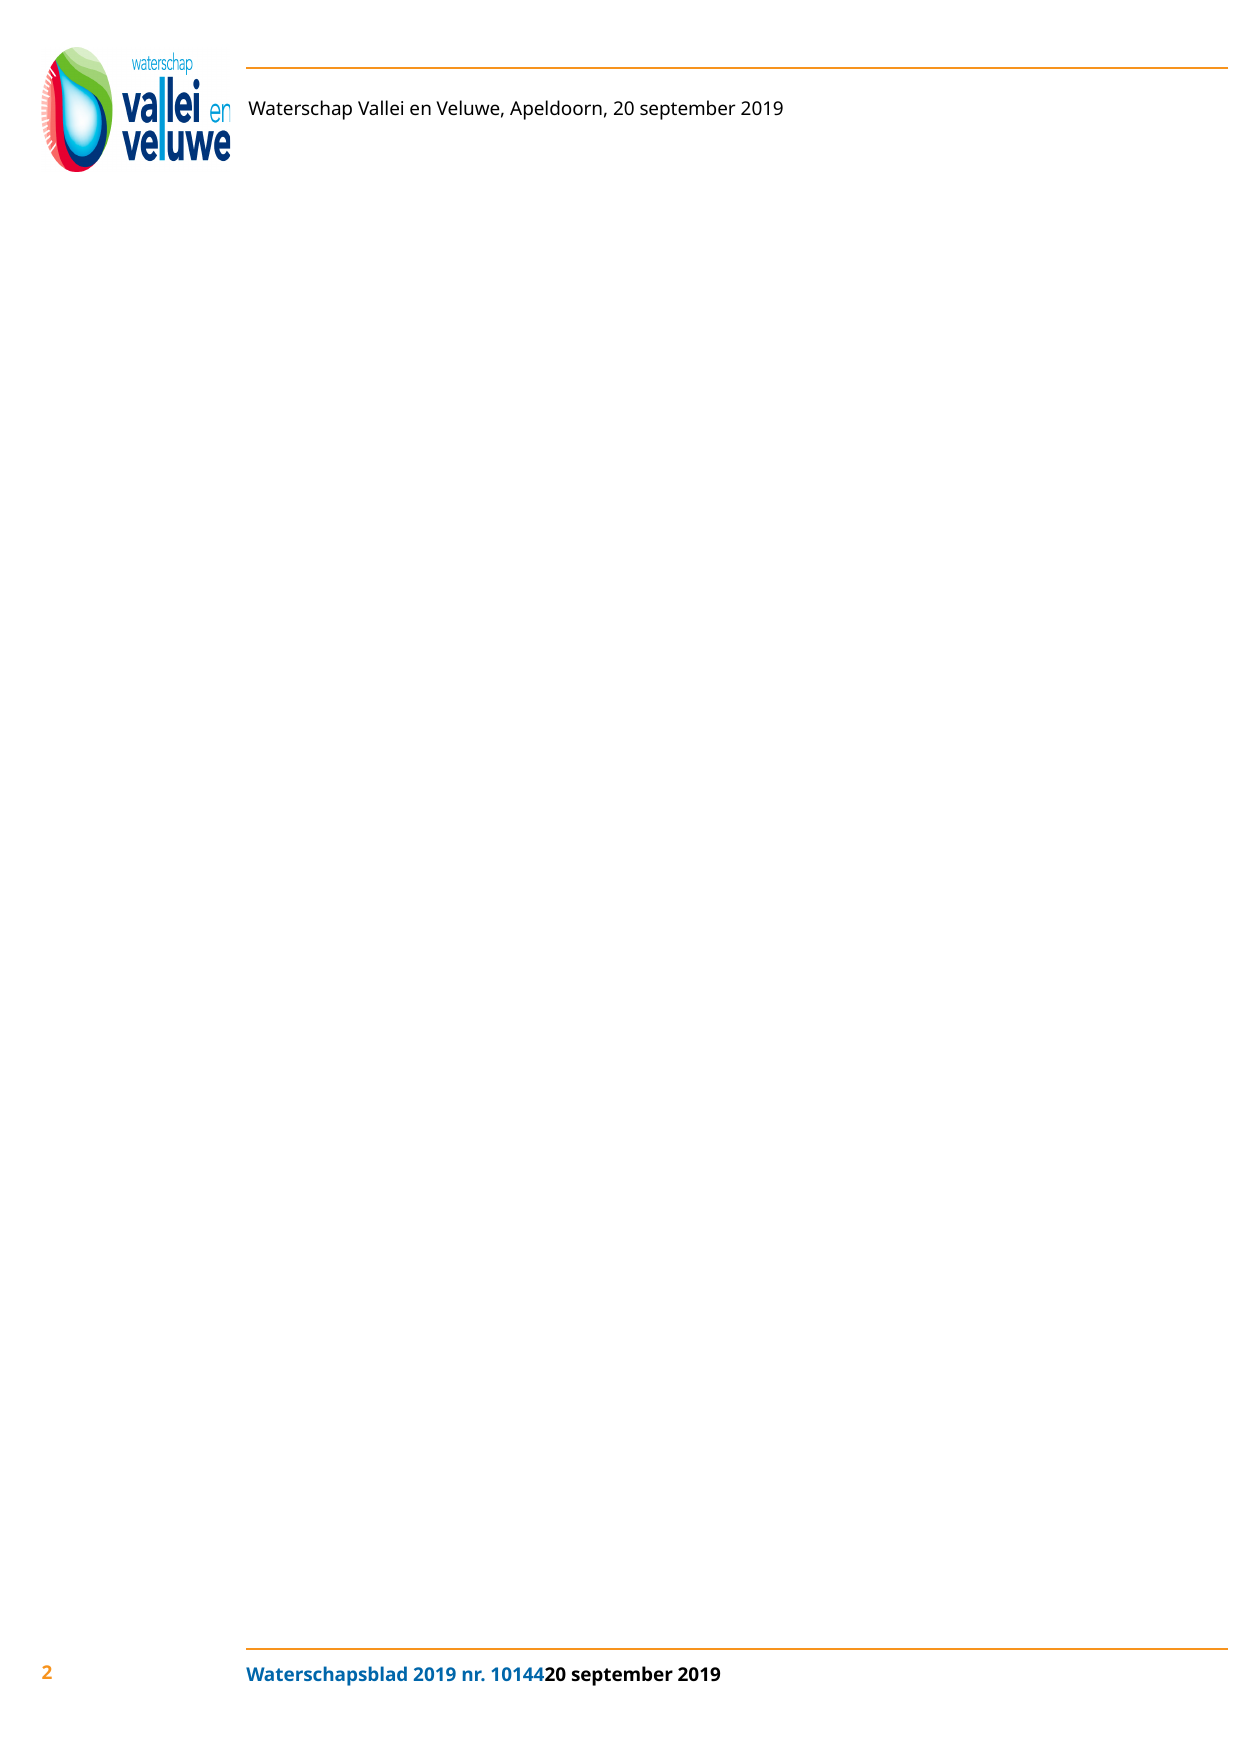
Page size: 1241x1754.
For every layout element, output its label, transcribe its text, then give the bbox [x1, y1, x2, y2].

picture [41, 47, 231, 172]
text Waterschap Vallei en Veluwe, Apeldoorn, 20 september 2019 [248, 95, 1152, 121]
